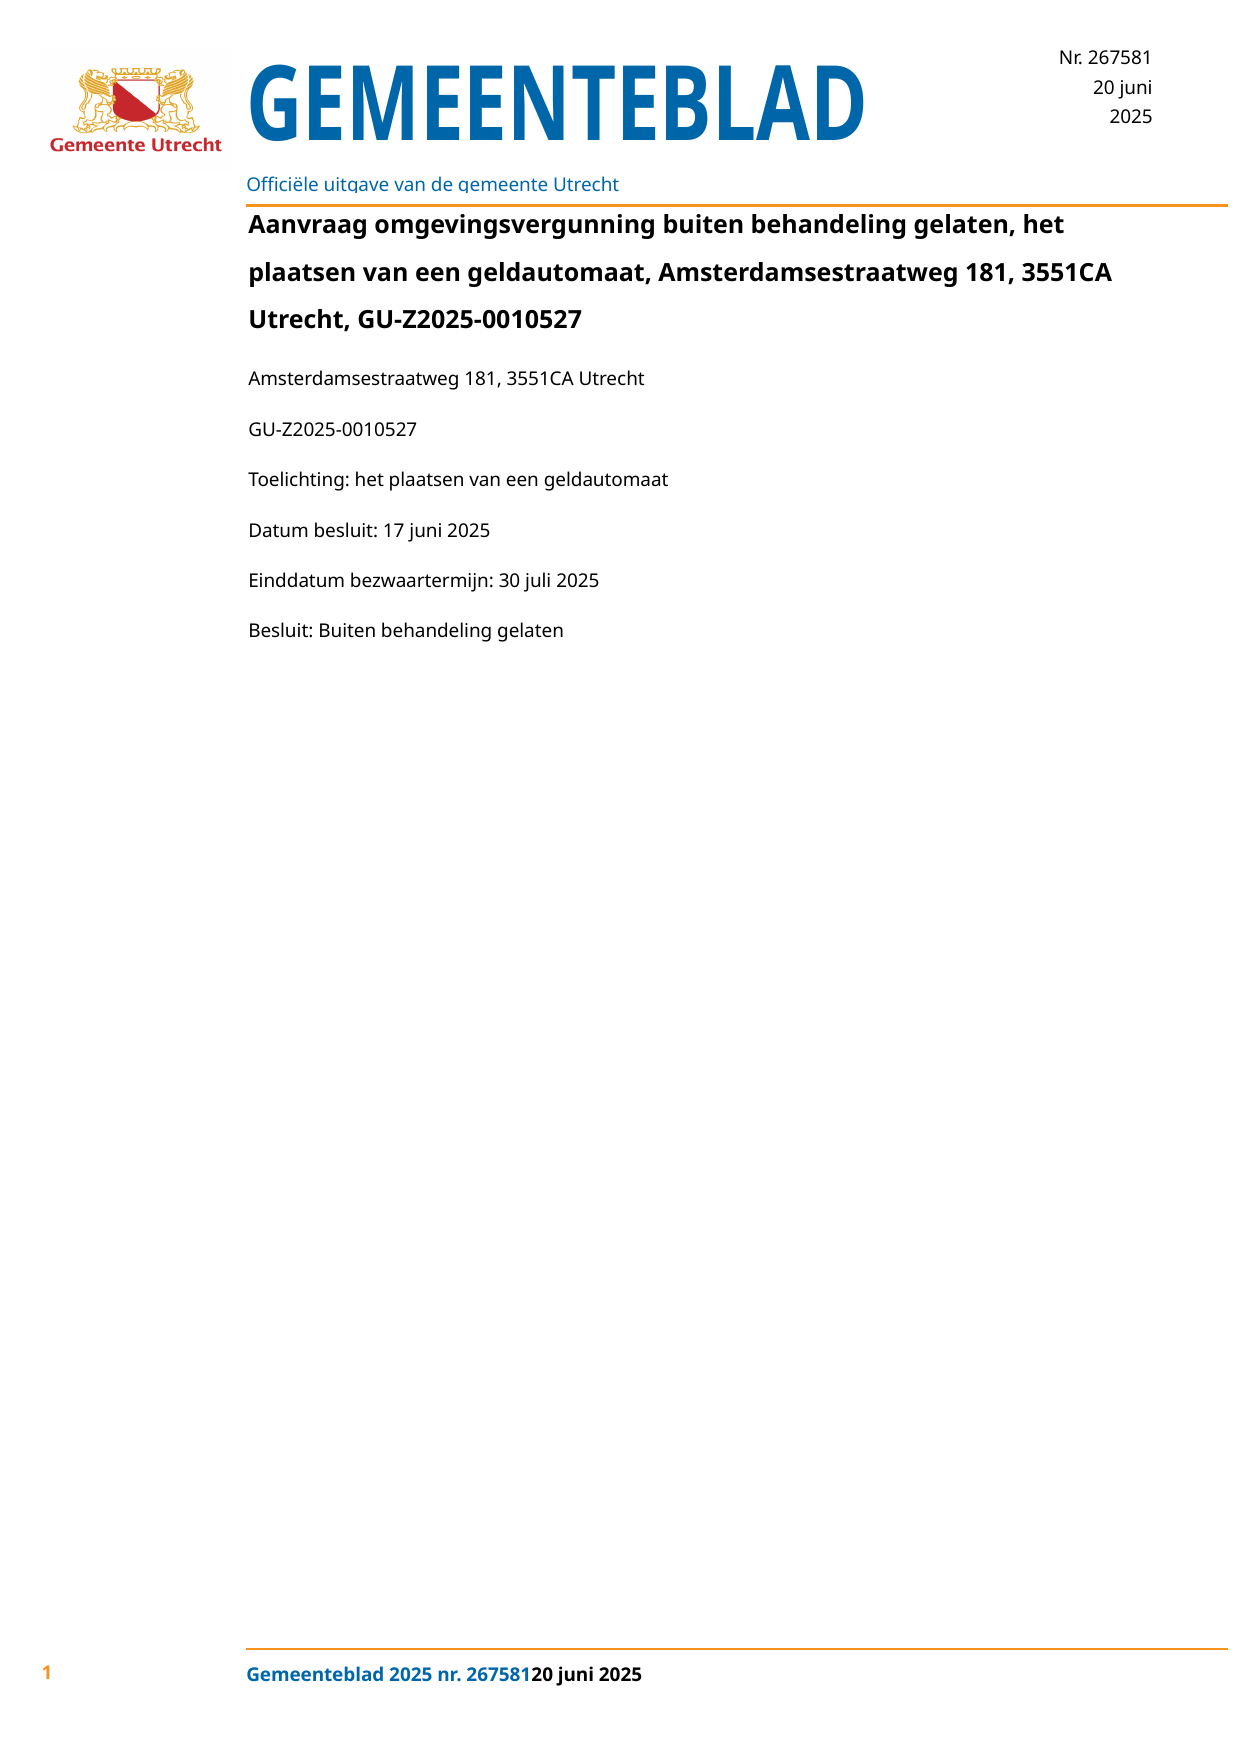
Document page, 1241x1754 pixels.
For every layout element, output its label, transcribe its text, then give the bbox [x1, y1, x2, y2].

picture [41, 47, 231, 172]
text Aanvraag omgevingsvergunning buiten behandeling gelaten, het plaatsen van een geldautomaat, Amsterdamsestraatweg 181, 3551CA Utrecht, GU-Z2025-0010527 [248, 207, 1152, 336]
text Besluit: Buiten behandeling gelaten [248, 618, 1152, 643]
text GU-Z2025-0010527 [248, 416, 1152, 442]
text Datum besluit: 17 juni 2025 [248, 517, 1152, 542]
text Amsterdamsestraatweg 181, 3551CA Utrecht [248, 366, 1152, 391]
text Einddatum bezwaartermijn: 30 juli 2025 [248, 567, 1152, 593]
text Toelichting: het plaatsen van een geldautomaat [248, 466, 1152, 492]
